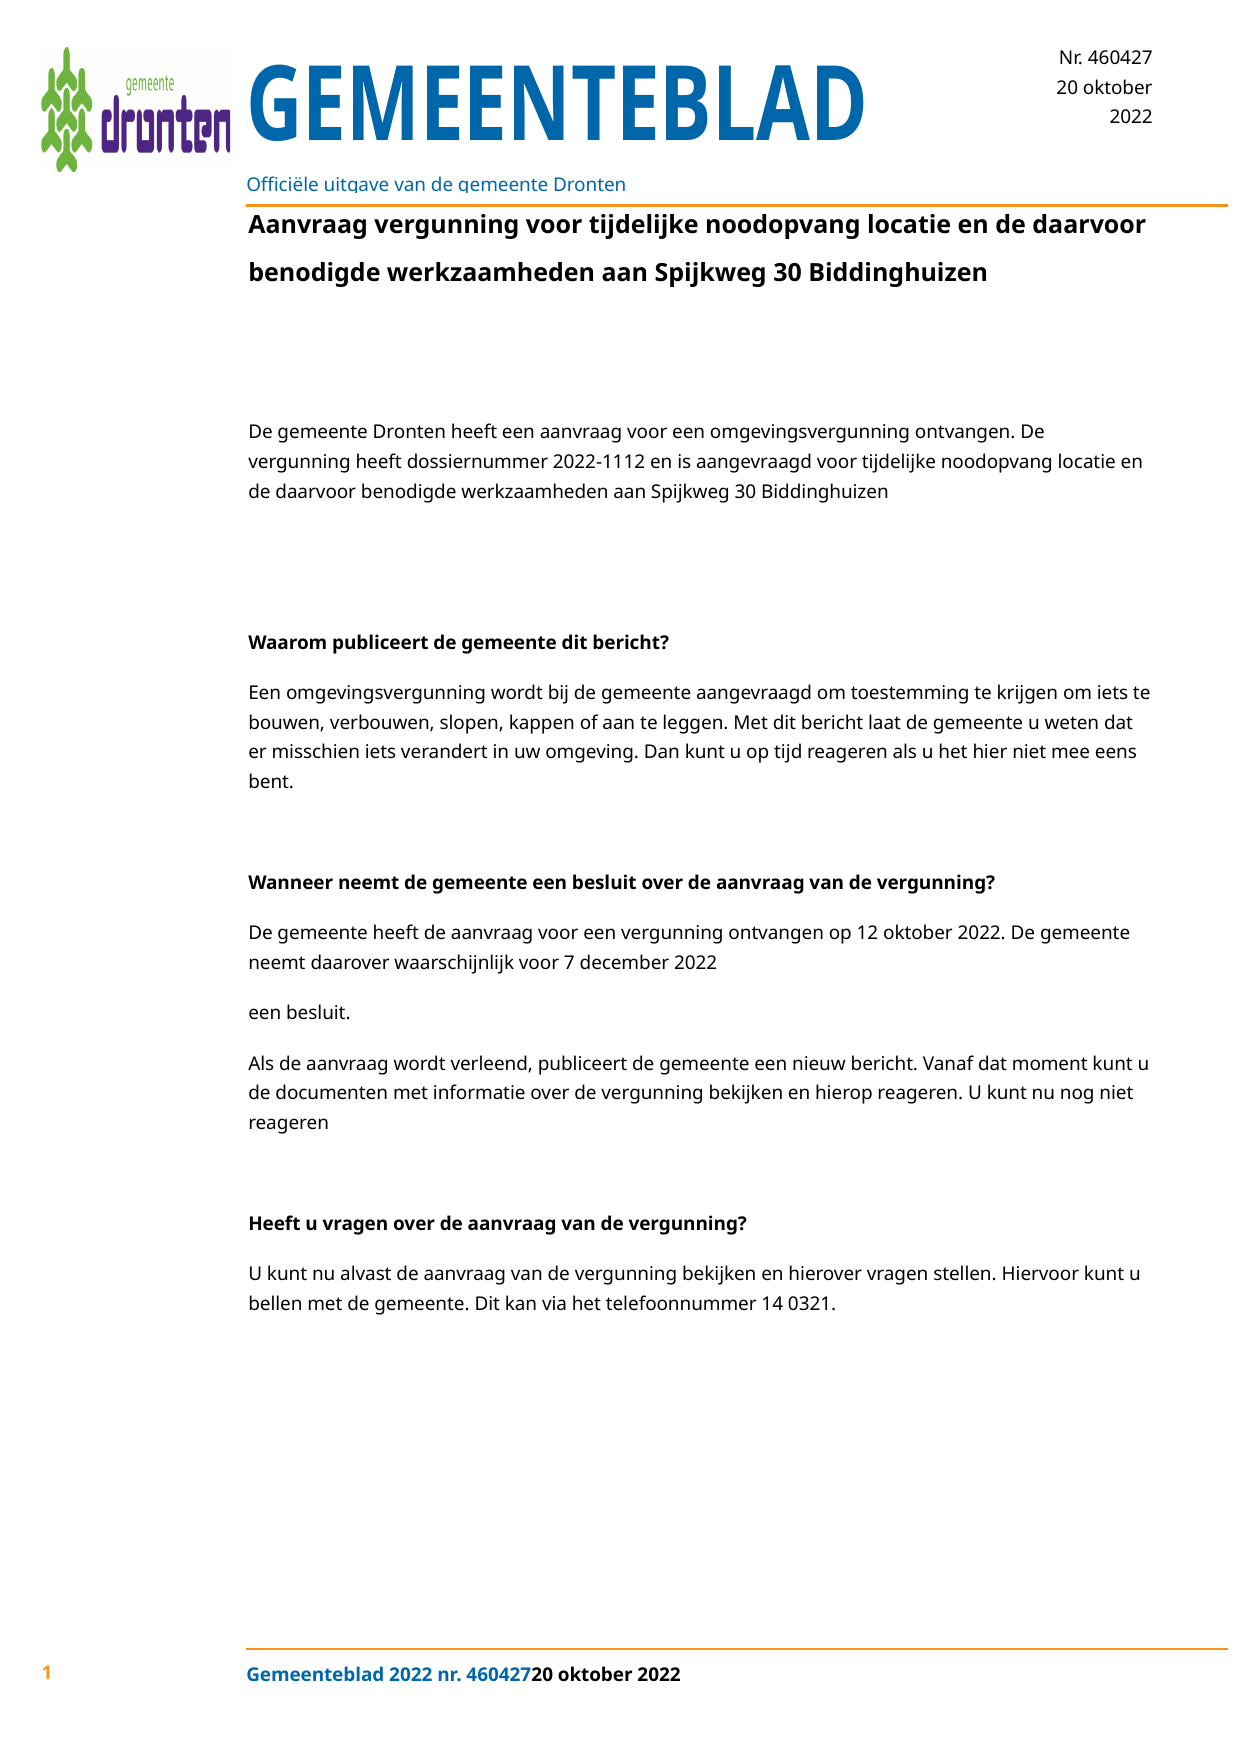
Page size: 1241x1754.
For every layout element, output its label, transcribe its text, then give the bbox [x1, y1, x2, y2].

text U kunt nu alvast de aanvraag van de vergunning bekijken en hierover vragen stellen. Hiervoor kunt u bellen met de gemeente. Dit kan via het telefoonnummer 14 0321. [248, 1260, 1152, 1316]
text Als de aanvraag wordt verleend, publiceert de gemeente een nieuw bericht. Vanaf dat moment kunt u de documenten met informatie over de vergunning bekijken en hierop reageren. U kunt nu nog niet reageren [248, 1050, 1152, 1135]
text Wanneer neemt de gemeente een besluit over de aanvraag van de vergunning? [248, 869, 1152, 895]
text De gemeente heeft de aanvraag voor een vergunning ontvangen op 12 oktober 2022. De gemeente neemt daarover waarschijnlijk voor 7 december 2022 [248, 919, 1152, 975]
text een besluit. [248, 999, 1152, 1025]
text Aanvraag vergunning voor tijdelijke noodopvang locatie en de daarvoor benodigde werkzaamheden aan Spijkweg 30 Biddinghuizen [248, 207, 1152, 288]
text De gemeente Dronten heeft een aanvraag voor een omgevingsvergunning ontvangen. De vergunning heeft dossiernummer 2022-1112 en is aangevraagd voor tijdelijke noodopvang locatie en de daarvoor benodigde werkzaamheden aan Spijkweg 30 Biddinghuizen [248, 419, 1152, 504]
picture [41, 47, 231, 172]
text Waarom publiceert de gemeente dit bericht? [248, 629, 1152, 655]
text Een omgevingsvergunning wordt bij de gemeente aangevraagd om toestemming te krijgen om iets te bouwen, verbouwen, slopen, kappen of aan te leggen. Met dit bericht laat de gemeente u weten dat er misschien iets verandert in uw omgeving. Dan kunt u op tijd reageren als u het hier niet mee eens bent. [248, 679, 1152, 794]
text Heeft u vragen over de aanvraag van de vergunning? [248, 1210, 1152, 1236]
